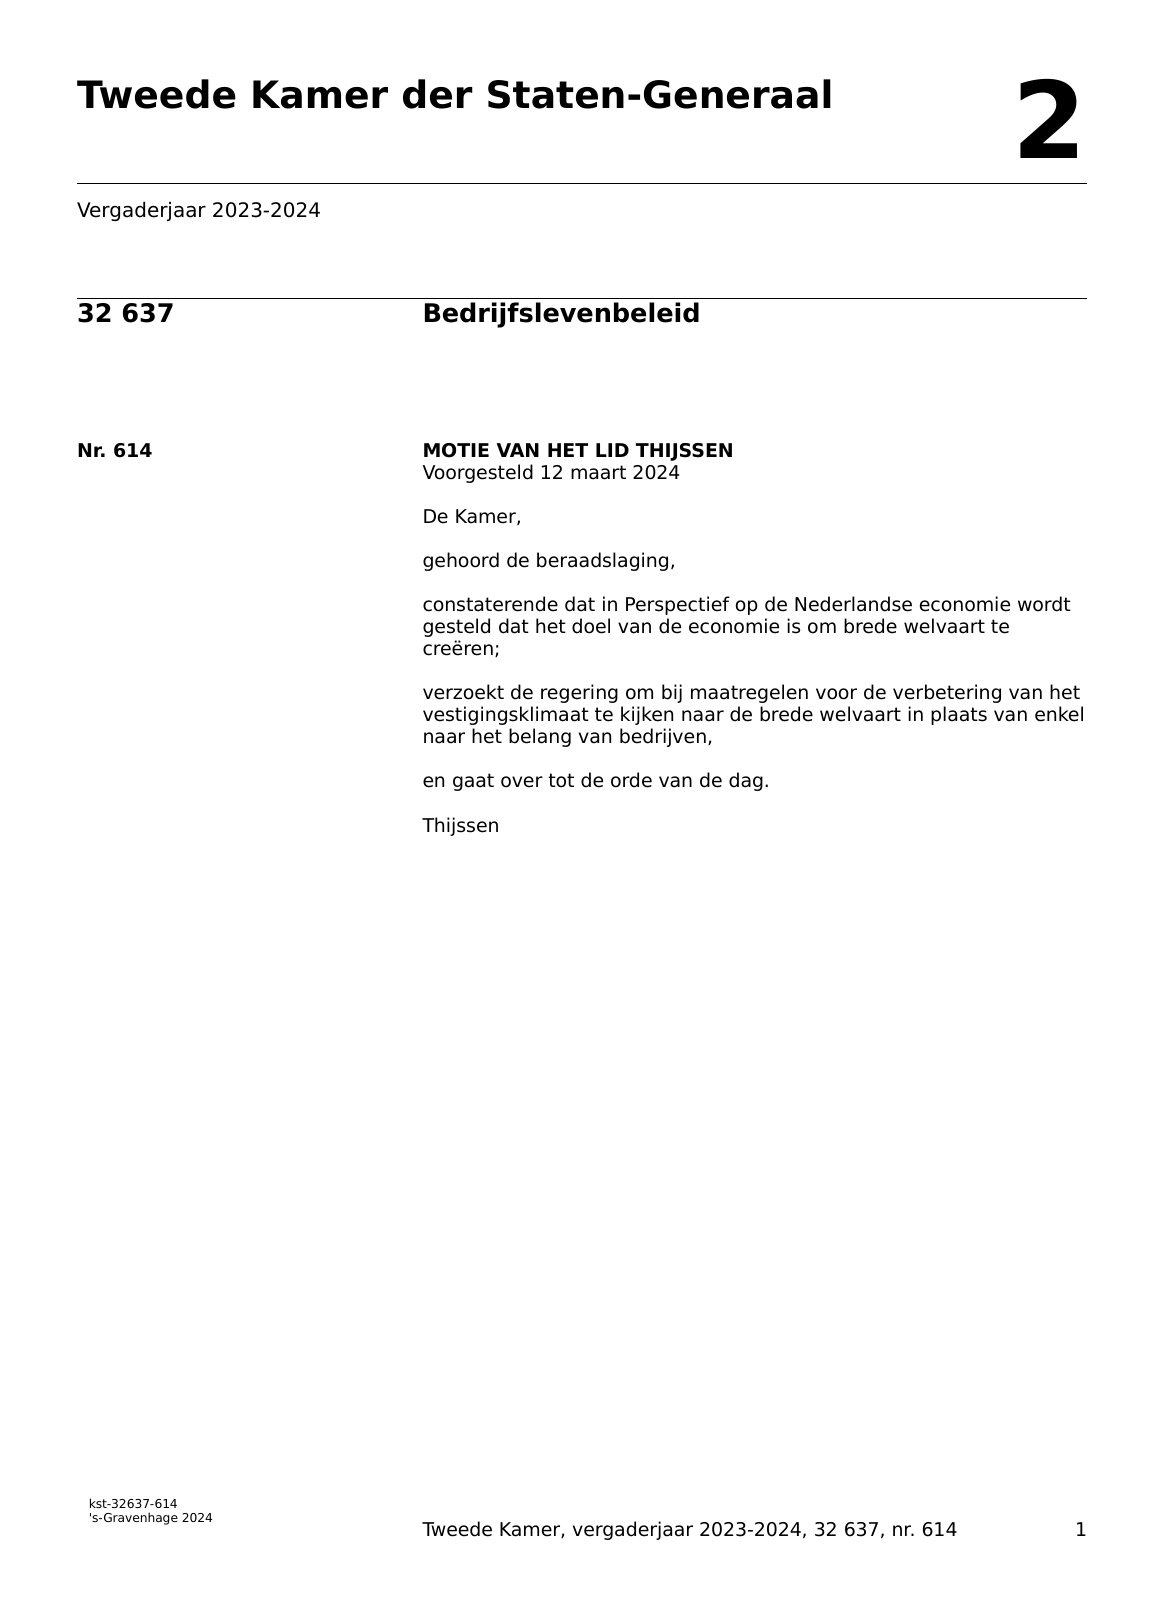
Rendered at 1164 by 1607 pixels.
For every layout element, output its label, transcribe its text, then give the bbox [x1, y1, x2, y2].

table_cell Vergaderjaar 2023-2024 [77, 184, 1087, 298]
text De Kamer, [422, 506, 1087, 528]
text 's-Gravenhage 2024 [88, 1511, 323, 1525]
text verzoekt de regering om bij maatregelen voor de verbetering van het vestigingsklimaat te kijken naar de brede welvaart in plaats van enkel naar het belang van bedrijven, [422, 682, 1087, 748]
subtitle Nr. 614 MOTIE VAN HET LID THIJSSEN [77, 440, 1087, 462]
text Thijssen [422, 814, 1087, 837]
text kst-32637-614 [88, 1497, 323, 1511]
text gehoord de beraadslaging, [422, 550, 1087, 572]
text en gaat over tot de orde van de dag. [422, 770, 1087, 792]
text constaterende dat in Perspectief op de Nederlandse economie wordt gesteld dat het doel van de economie is om brede welvaart te creëren; [422, 594, 1087, 660]
text Voorgesteld 12 maart 2024 [422, 462, 1087, 484]
table_header Tweede Kamer der Staten-Generaal [77, 59, 886, 183]
table_header 2 [886, 59, 1087, 183]
subtitle 32 637 Bedrijfslevenbeleid [77, 299, 1087, 329]
